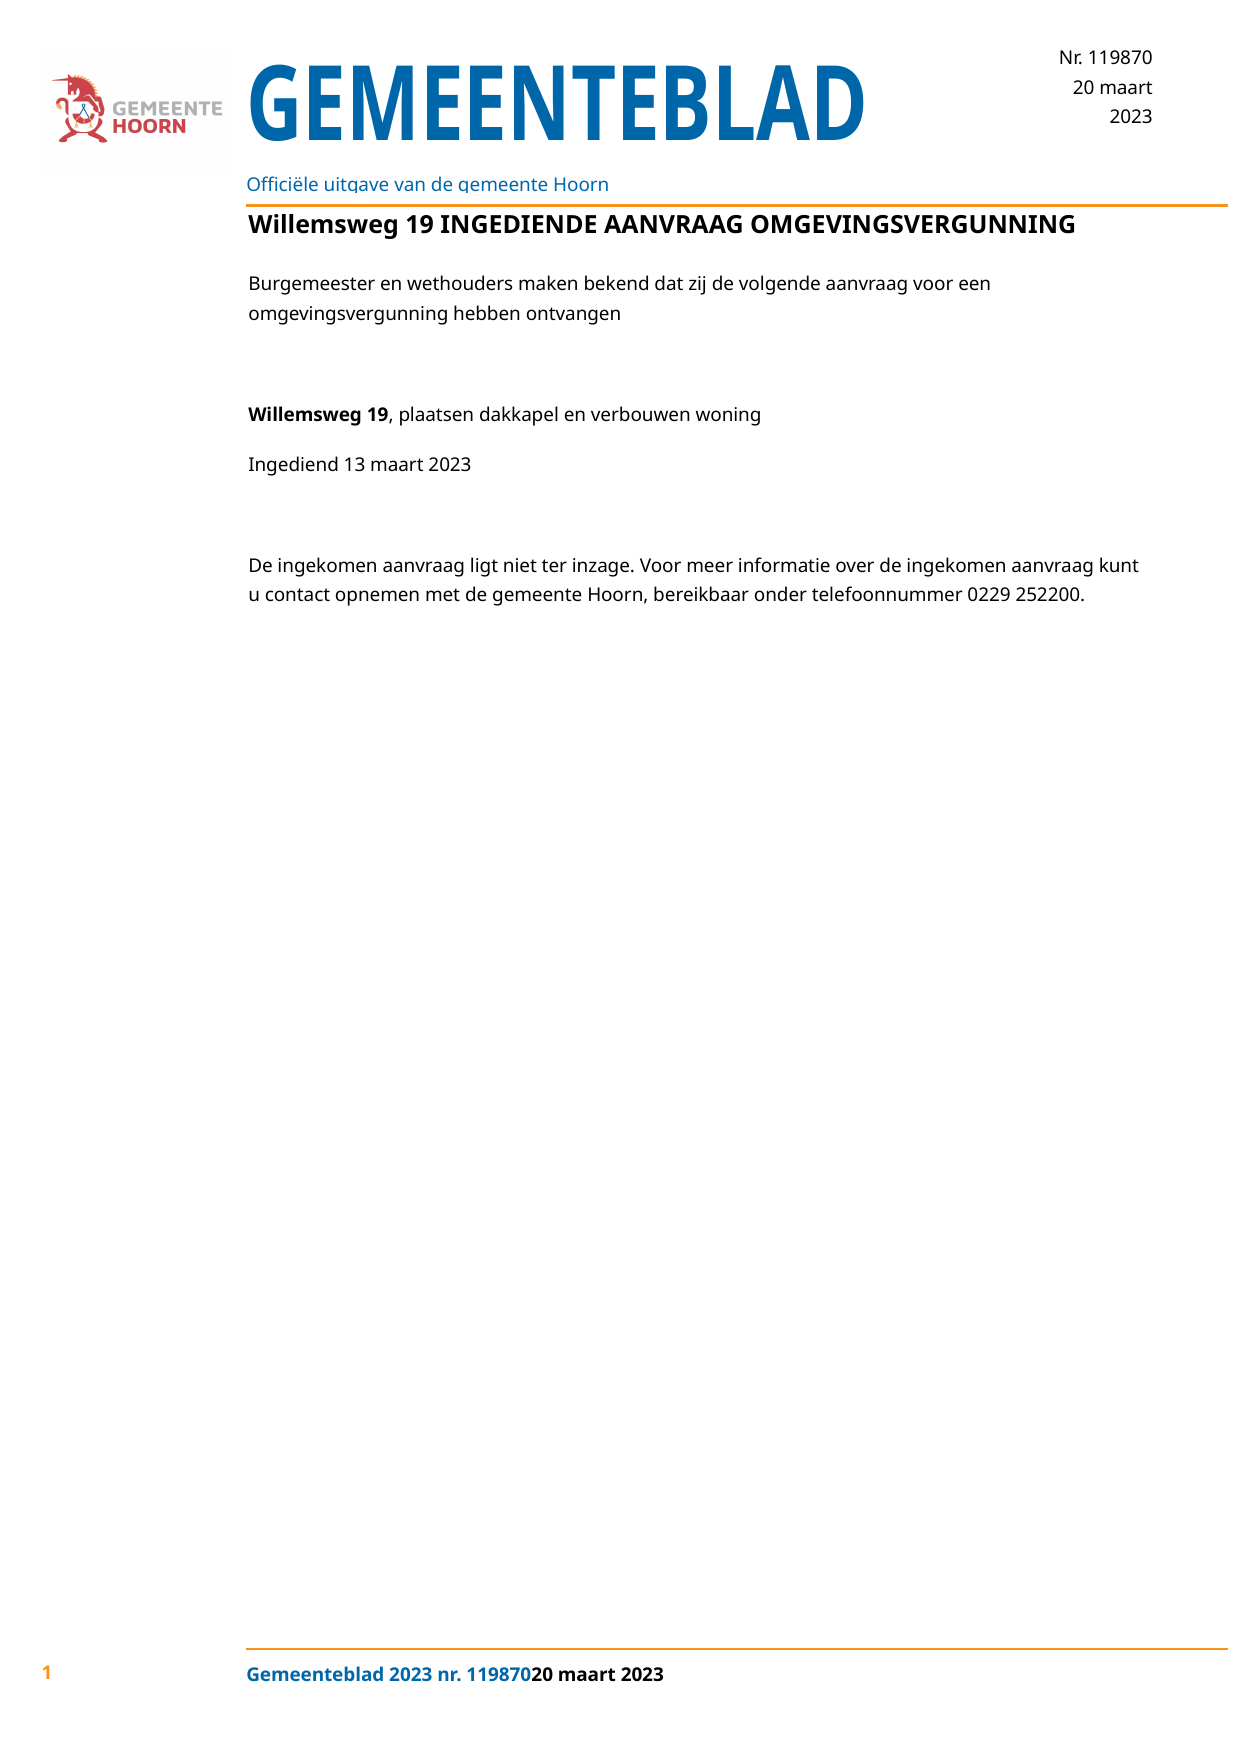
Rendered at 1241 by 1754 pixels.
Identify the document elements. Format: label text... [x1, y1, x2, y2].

text Willemsweg 19, plaatsen dakkapel en verbouwen woning [248, 401, 1152, 426]
picture [41, 47, 231, 172]
text Burgemeester en wethouders maken bekend dat zij de volgende aanvraag voor een omgevingsvergunning hebben ontvangen [248, 270, 1152, 326]
text Willemsweg 19 INGEDIENDE AANVRAAG OMGEVINGSVERGUNNING [248, 207, 1152, 241]
text Ingediend 13 maart 2023 [248, 451, 1152, 477]
text De ingekomen aanvraag ligt niet ter inzage. Voor meer informatie over de ingekomen aanvraag kunt u contact opnemen met de gemeente Hoorn, bereikbaar onder telefoonnummer 0229 252200. [248, 552, 1152, 607]
